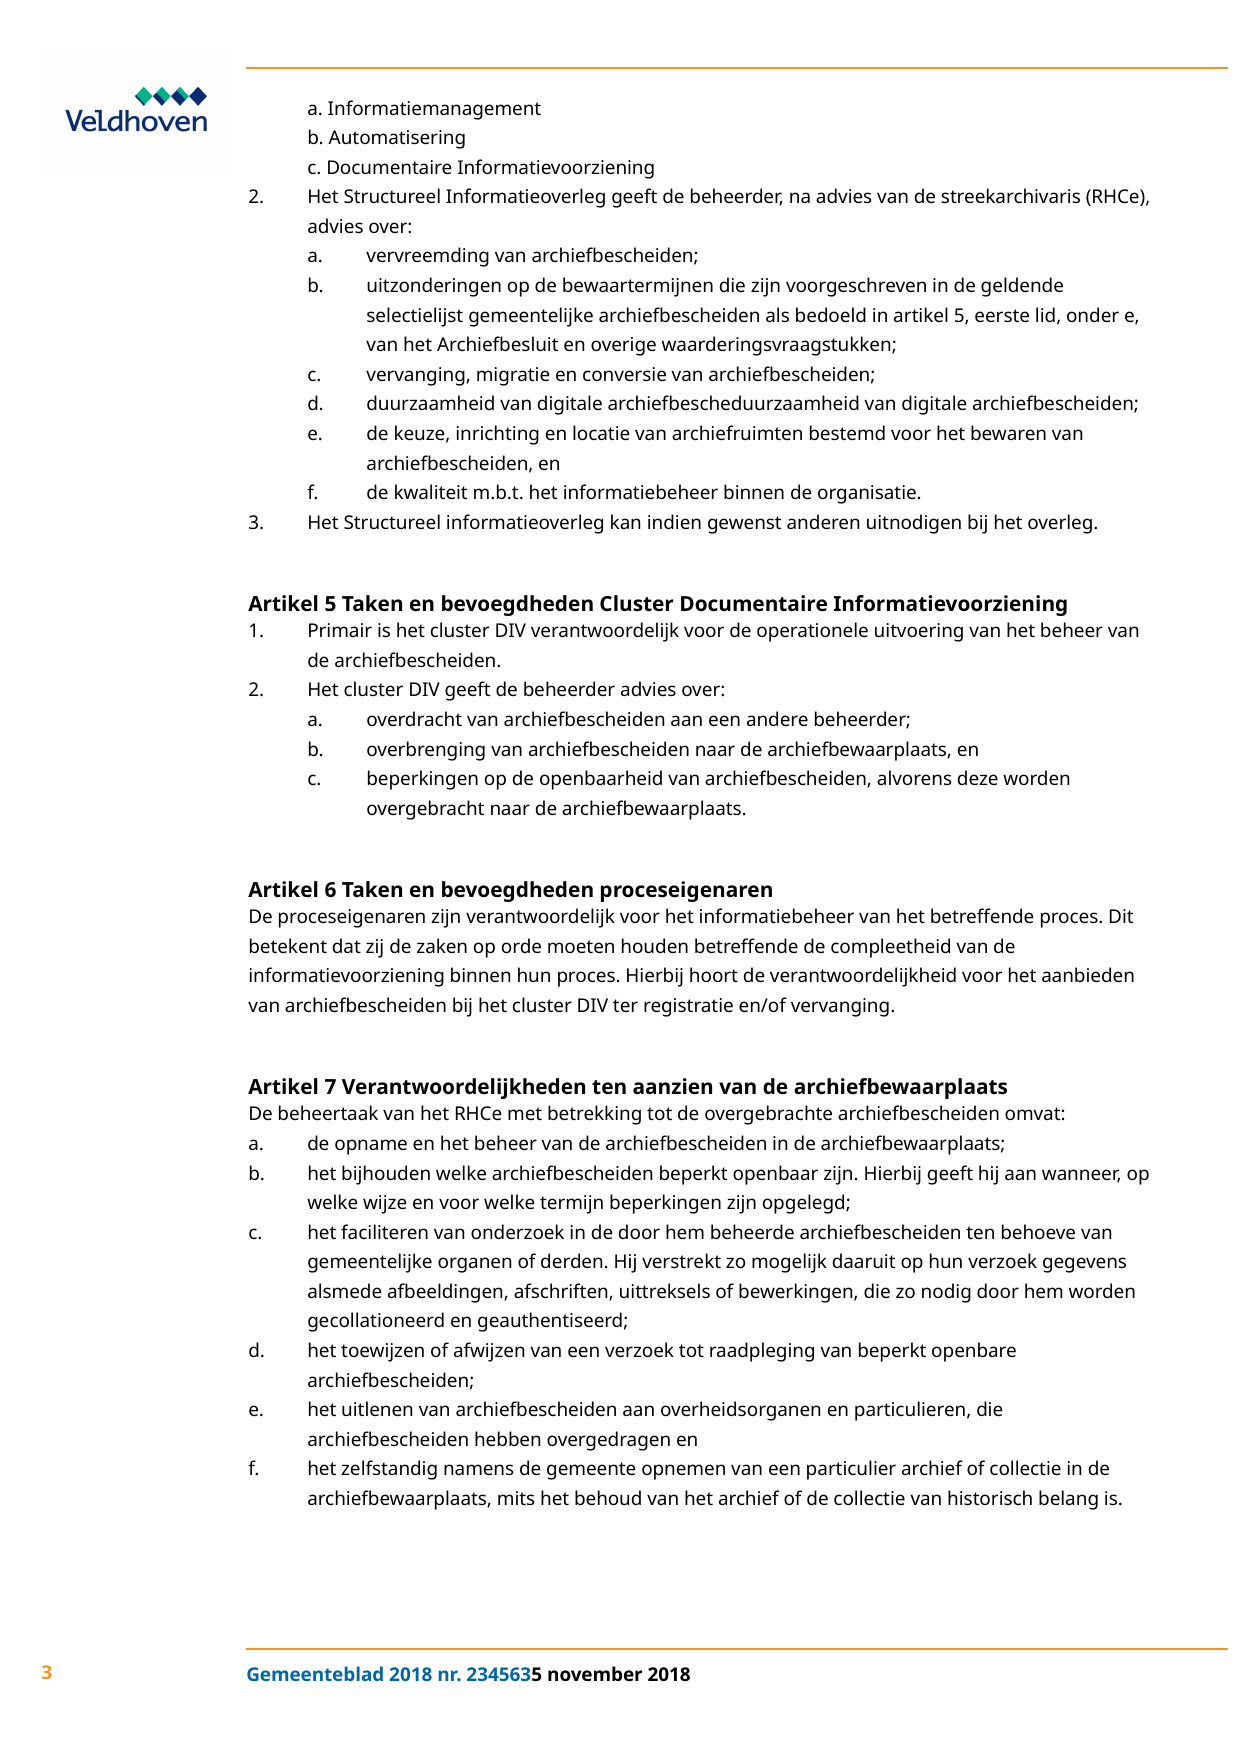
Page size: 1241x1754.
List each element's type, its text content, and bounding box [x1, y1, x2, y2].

list het faciliteren van onderzoek in de door hem beheerde archiefbescheiden ten behoeve van gemeentelijke organen of derden. Hij verstrekt zo mogelijk daaruit op hun verzoek gegevens alsmede afbeeldingen, afschriften, uittreksels of bewerkingen, die zo nodig door hem worden gecollationeerd en geauthentiseerd; [248, 1219, 1152, 1333]
list het toewijzen of afwijzen van een verzoek tot raadpleging van beperkt openbare archiefbescheiden; [248, 1337, 1152, 1392]
text De proceseigenaren zijn verantwoordelijk voor het informatiebeheer van het betreffende proces. Dit betekent dat zij de zaken op orde moeten houden betreffende de compleetheid van de informatievoorziening binnen hun proces. Hierbij hoort de verantwoordelijkheid voor het aanbieden van archiefbescheiden bij het cluster DIV ter registratie en/of vervanging. [248, 903, 1152, 1018]
list beperkingen op de openbaarheid van archiefbescheiden, alvorens deze worden overgebracht naar de archiefbewaarplaats. [307, 765, 1152, 821]
list overbrenging van archiefbescheiden naar de archiefbewaarplaats, en [307, 736, 1152, 761]
list de keuze, inrichting en locatie van archiefruimten bestemd voor het bewaren van archiefbescheiden, en [307, 420, 1152, 476]
list a. Informatiemanagement [248, 95, 1152, 121]
text Artikel 7 Verantwoordelijkheden ten aanzien van de archiefbewaarplaats [248, 1072, 1152, 1101]
list vervanging, migratie en conversie van archiefbescheiden; [307, 361, 1152, 387]
picture [41, 47, 231, 172]
text Artikel 5 Taken en bevoegdheden Cluster Documentaire Informatievoorziening [248, 589, 1152, 617]
list Het Structureel informatieoverleg kan indien gewenst anderen uitnodigen bij het overleg. [248, 509, 1152, 535]
list het bijhouden welke archiefbescheiden beperkt openbaar zijn. Hierbij geeft hij aan wanneer, op welke wijze en voor welke termijn beperkingen zijn opgelegd; [248, 1160, 1152, 1215]
list Het Structureel Informatieoverleg geeft de beheerder, na advies van de streekarchivaris (RHCe), advies over: [248, 183, 1152, 239]
text Artikel 6 Taken en bevoegdheden proceseigenaren [248, 875, 1152, 903]
list vervreemding van archiefbescheiden; [307, 243, 1152, 268]
text De beheertaak van het RHCe met betrekking tot de overgebrachte archiefbescheiden omvat: [248, 1101, 1152, 1126]
list het zelfstandig namens de gemeente opnemen van een particulier archief of collectie in de archiefbewaarplaats, mits het behoud van het archief of de collectie van historisch belang is. [248, 1456, 1152, 1511]
list uitzonderingen op de bewaartermijnen die zijn voorgeschreven in de geldende selectielijst gemeentelijke archiefbescheiden als bedoeld in artikel 5, eerste lid, onder e, van het Archiefbesluit en overige waarderingsvraagstukken; [307, 272, 1152, 357]
list Primair is het cluster DIV verantwoordelijk voor de operationele uitvoering van het beheer van de archiefbescheiden. [248, 617, 1152, 673]
list Het cluster DIV geeft de beheerder advies over: [248, 677, 1152, 702]
list de kwaliteit m.b.t. het informatiebeheer binnen de organisatie. [307, 479, 1152, 505]
list b. Automatisering [248, 124, 1152, 150]
list overdracht van archiefbescheiden aan een andere beheerder; [307, 706, 1152, 732]
list c. Documentaire Informatievoorziening [248, 154, 1152, 180]
list het uitlenen van archiefbescheiden aan overheidsorganen en particulieren, die archiefbescheiden hebben overgedragen en [248, 1396, 1152, 1452]
list duurzaamheid van digitale archiefbescheduurzaamheid van digitale archiefbescheiden; [307, 391, 1152, 416]
list de opname en het beheer van de archiefbescheiden in de archiefbewaarplaats; [248, 1130, 1152, 1156]
